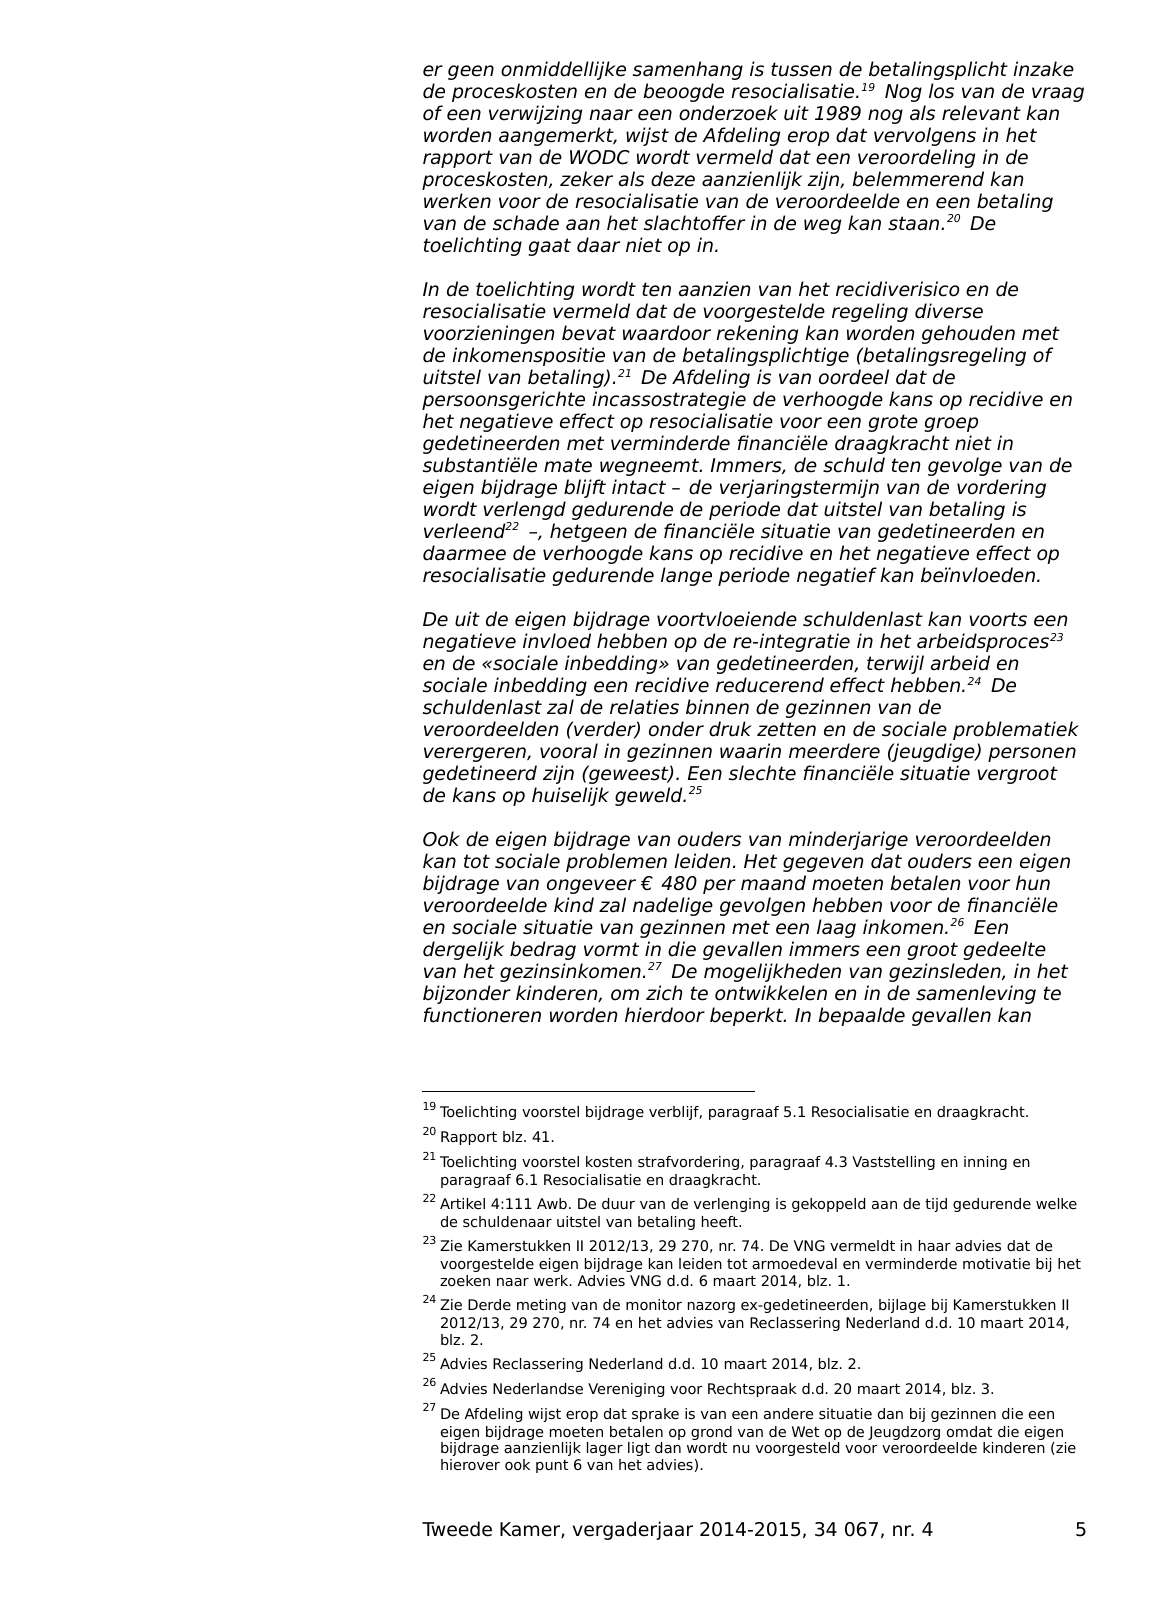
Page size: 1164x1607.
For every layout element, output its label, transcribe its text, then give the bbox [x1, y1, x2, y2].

text er geen onmiddellijke samenhang is tussen de betalingsplicht inzake de proceskosten en de beoogde resocialisatie. Nog los van de vraag of een verwijzing naar een onderzoek uit 1989 nog als relevant kan worden aangemerkt, wijst de Afdeling erop dat vervolgens in het rapport van de WODC wordt vermeld dat een veroordeling in de proceskosten, zeker als deze aanzienlijk zijn, belemmerend kan werken voor de resocialisatie van de veroordeelde en een betaling van de schade aan het slachtoffer in de weg kan staan. De toelichting gaat daar niet op in. [422, 59, 1087, 257]
text Toelichting voorstel bijdrage verblijf, paragraaf 5.1 Resocialisatie en draagkracht. [422, 1100, 1087, 1122]
text Ook de eigen bijdrage van ouders van minderjarige veroordeelden kan tot sociale problemen leiden. Het gegeven dat ouders een eigen bijdrage van ongeveer € 480 per maand moeten betalen voor hun veroordeelde kind zal nadelige gevolgen hebben voor de financiële en sociale situatie van gezinnen met een laag inkomen. Een dergelijk bedrag vormt in die gevallen immers een groot gedeelte van het gezinsinkomen. De mogelijkheden van gezinsleden, in het bijzonder kinderen, om zich te ontwikkelen en in de samenleving te functioneren worden hierdoor beperkt. In bepaalde gevallen kan [422, 829, 1087, 1027]
text Advies Nederlandse Vereniging voor Rechtspraak d.d. 20 maart 2014, blz. 3. [422, 1377, 1087, 1399]
text In de toelichting wordt ten aanzien van het recidiverisico en de resocialisatie vermeld dat de voorgestelde regeling diverse voorzieningen bevat waardoor rekening kan worden gehouden met de inkomenspositie van de betalingsplichtige (betalingsregeling of uitstel van betaling). De Afdeling is van oordeel dat de persoonsgerichte incassostrategie de verhoogde kans op recidive en het negatieve effect op resocialisatie voor een grote groep gedetineerden met verminderde financiële draagkracht niet in substantiële mate wegneemt. Immers, de schuld ten gevolge van de eigen bijdrage blijft intact – de verjaringstermijn van de vordering wordt verlengd gedurende de periode dat uitstel van betaling is verleend –, hetgeen de financiële situatie van gedetineerden en daarmee de verhoogde kans op recidive en het negatieve effect op resocialisatie gedurende lange periode negatief kan beïnvloeden. [422, 279, 1087, 587]
text Artikel 4:111 Awb. De duur van de verlenging is gekoppeld aan de tijd gedurende welke de schuldenaar uitstel van betaling heeft. [422, 1192, 1087, 1231]
text Advies Reclassering Nederland d.d. 10 maart 2014, blz. 2. [422, 1352, 1087, 1374]
text Toelichting voorstel kosten strafvordering, paragraaf 4.3 Vaststelling en inning en paragraaf 6.1 Resocialisatie en draagkracht. [422, 1150, 1087, 1189]
text Rapport blz. 41. [422, 1125, 1087, 1147]
text Zie Kamerstukken II 2012/13, 29 270, nr. 74. De VNG vermeldt in haar advies dat de voorgestelde eigen bijdrage kan leiden tot armoedeval en verminderde motivatie bij het zoeken naar werk. Advies VNG d.d. 6 maart 2014, blz. 1. [422, 1234, 1087, 1290]
text De uit de eigen bijdrage voortvloeiende schuldenlast kan voorts een negatieve invloed hebben op de re-integratie in het arbeidsproces en de «sociale inbedding» van gedetineerden, terwijl arbeid en sociale inbedding een recidive reducerend effect hebben. De schuldenlast zal de relaties binnen de gezinnen van de veroordeelden (verder) onder druk zetten en de sociale problematiek verergeren, vooral in gezinnen waarin meerdere (jeugdige) personen gedetineerd zijn (geweest). Een slechte financiële situatie vergroot de kans op huiselijk geweld. [422, 609, 1087, 807]
text Zie Derde meting van de monitor nazorg ex-gedetineerden, bijlage bij Kamerstukken II 2012/13, 29 270, nr. 74 en het advies van Reclassering Nederland d.d. 10 maart 2014, blz. 2. [422, 1293, 1087, 1349]
text De Afdeling wijst erop dat sprake is van een andere situatie dan bij gezinnen die een eigen bijdrage moeten betalen op grond van de Wet op de Jeugdzorg omdat die eigen bijdrage aanzienlijk lager ligt dan wordt nu voorgesteld voor veroordeelde kinderen (zie hierover ook punt 6 van het advies). [422, 1402, 1087, 1474]
